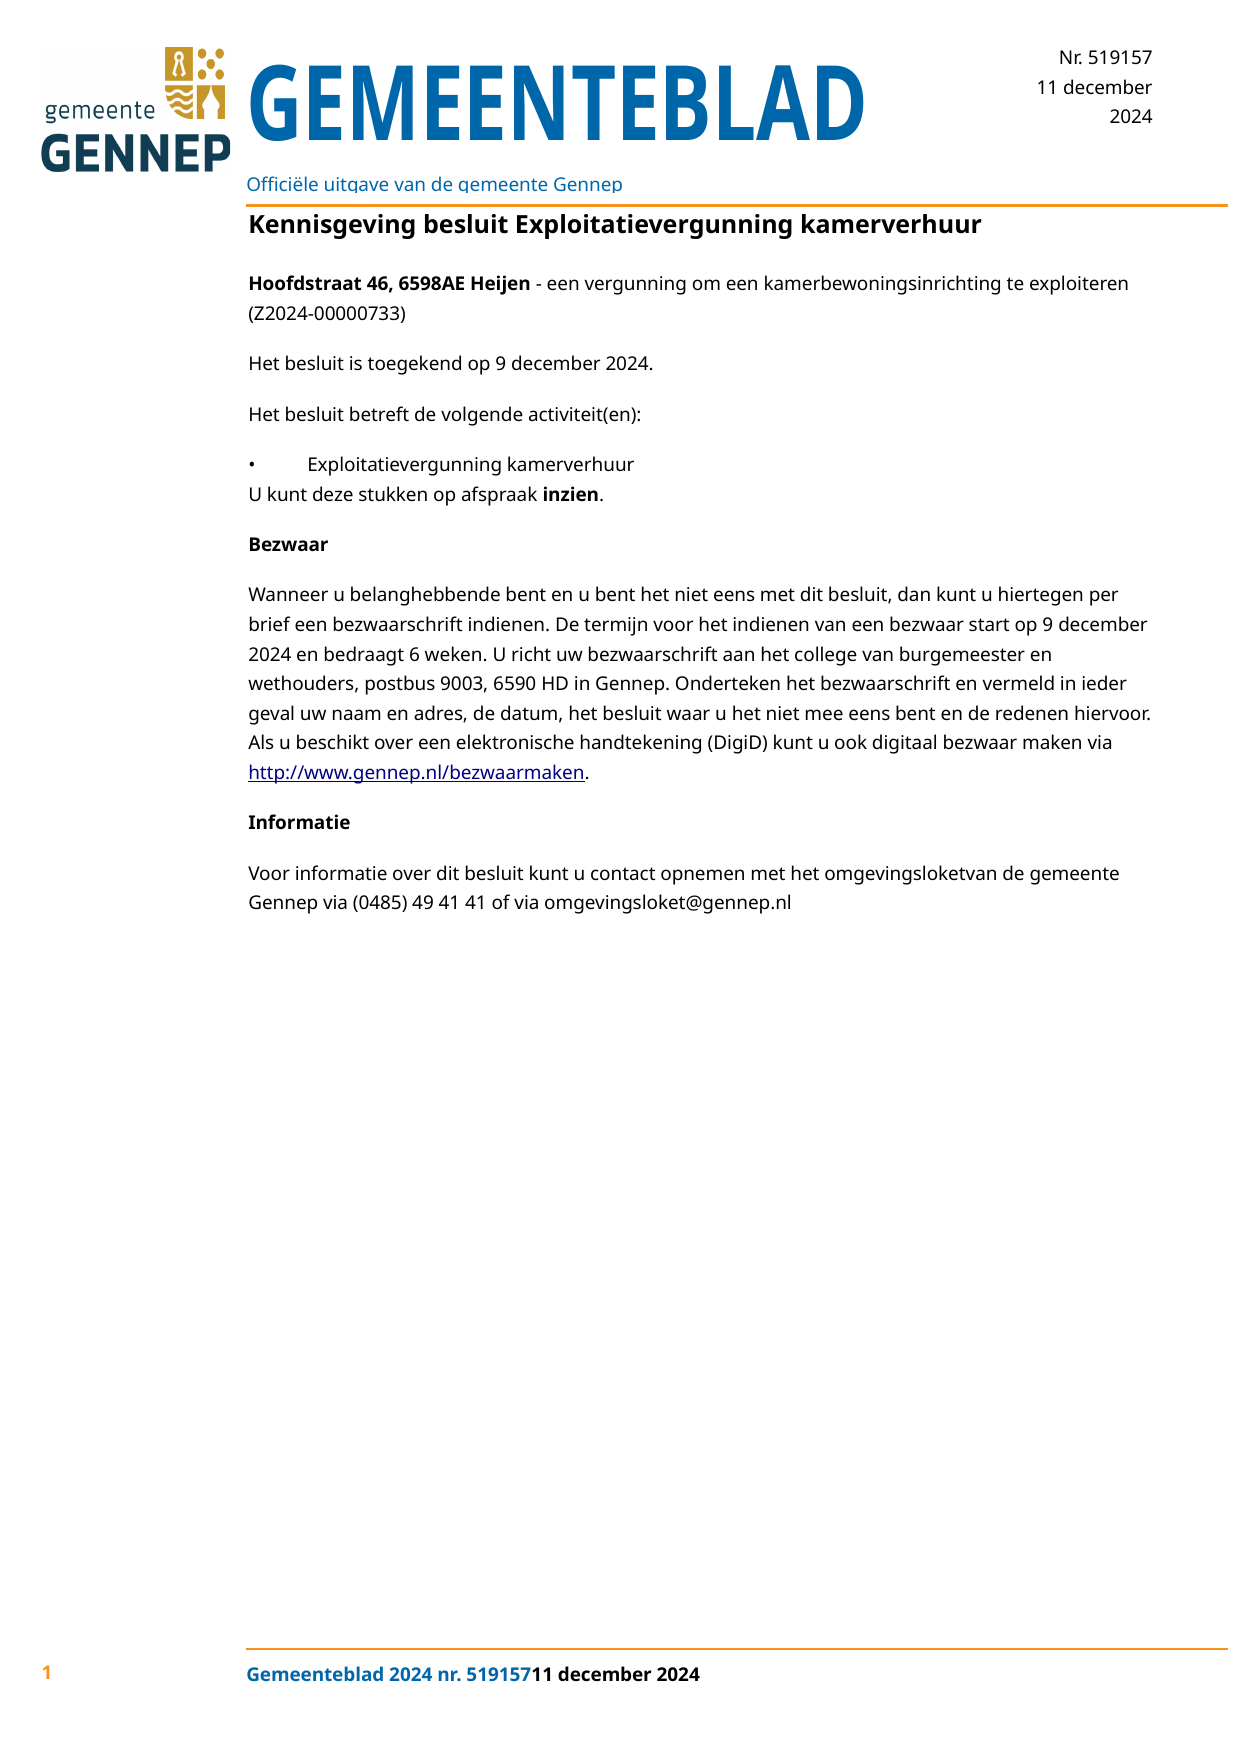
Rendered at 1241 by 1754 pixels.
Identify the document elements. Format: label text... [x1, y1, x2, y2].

text Het besluit betreft de volgende activiteit(en): [248, 401, 1152, 426]
text Bezwaar [248, 531, 1152, 557]
text Wanneer u belanghebbende bent en u bent het niet eens met dit besluit, dan kunt u hiertegen per brief een bezwaarschrift indienen. De termijn voor het indienen van een bezwaar start op 9 december 2024 en bedraagt 6 weken. U richt uw bezwaarschrift aan het college van burgemeester en wethouders, postbus 9003, 6590 HD in Gennep. Onderteken het bezwaarschrift en vermeld in ieder geval uw naam en adres, de datum, het besluit waar u het niet mee eens bent en de redenen hiervoor. Als u beschikt over een elektronische handtekening (DigiD) kunt u ook digitaal bezwaar maken via http://www.gennep.nl/bezwaarmaken. [248, 582, 1152, 785]
text U kunt deze stukken op afspraak inzien. [248, 481, 1152, 506]
picture [41, 47, 231, 172]
text Hoofdstraat 46, 6598AE Heijen - een vergunning om een kamerbewoningsinrichting te exploiteren (Z2024-00000733) [248, 270, 1152, 326]
text Informatie [248, 809, 1152, 835]
text Voor informatie over dit besluit kunt u contact opnemen met het omgevingsloketvan de gemeente Gennep via (0485) 49 41 41 of via omgevingsloket@gennep.nl [248, 860, 1152, 915]
list Exploitatievergunning kamerverhuur [248, 451, 1152, 477]
text Het besluit is toegekend op 9 december 2024. [248, 350, 1152, 376]
text Kennisgeving besluit Exploitatievergunning kamerverhuur [248, 207, 1152, 241]
